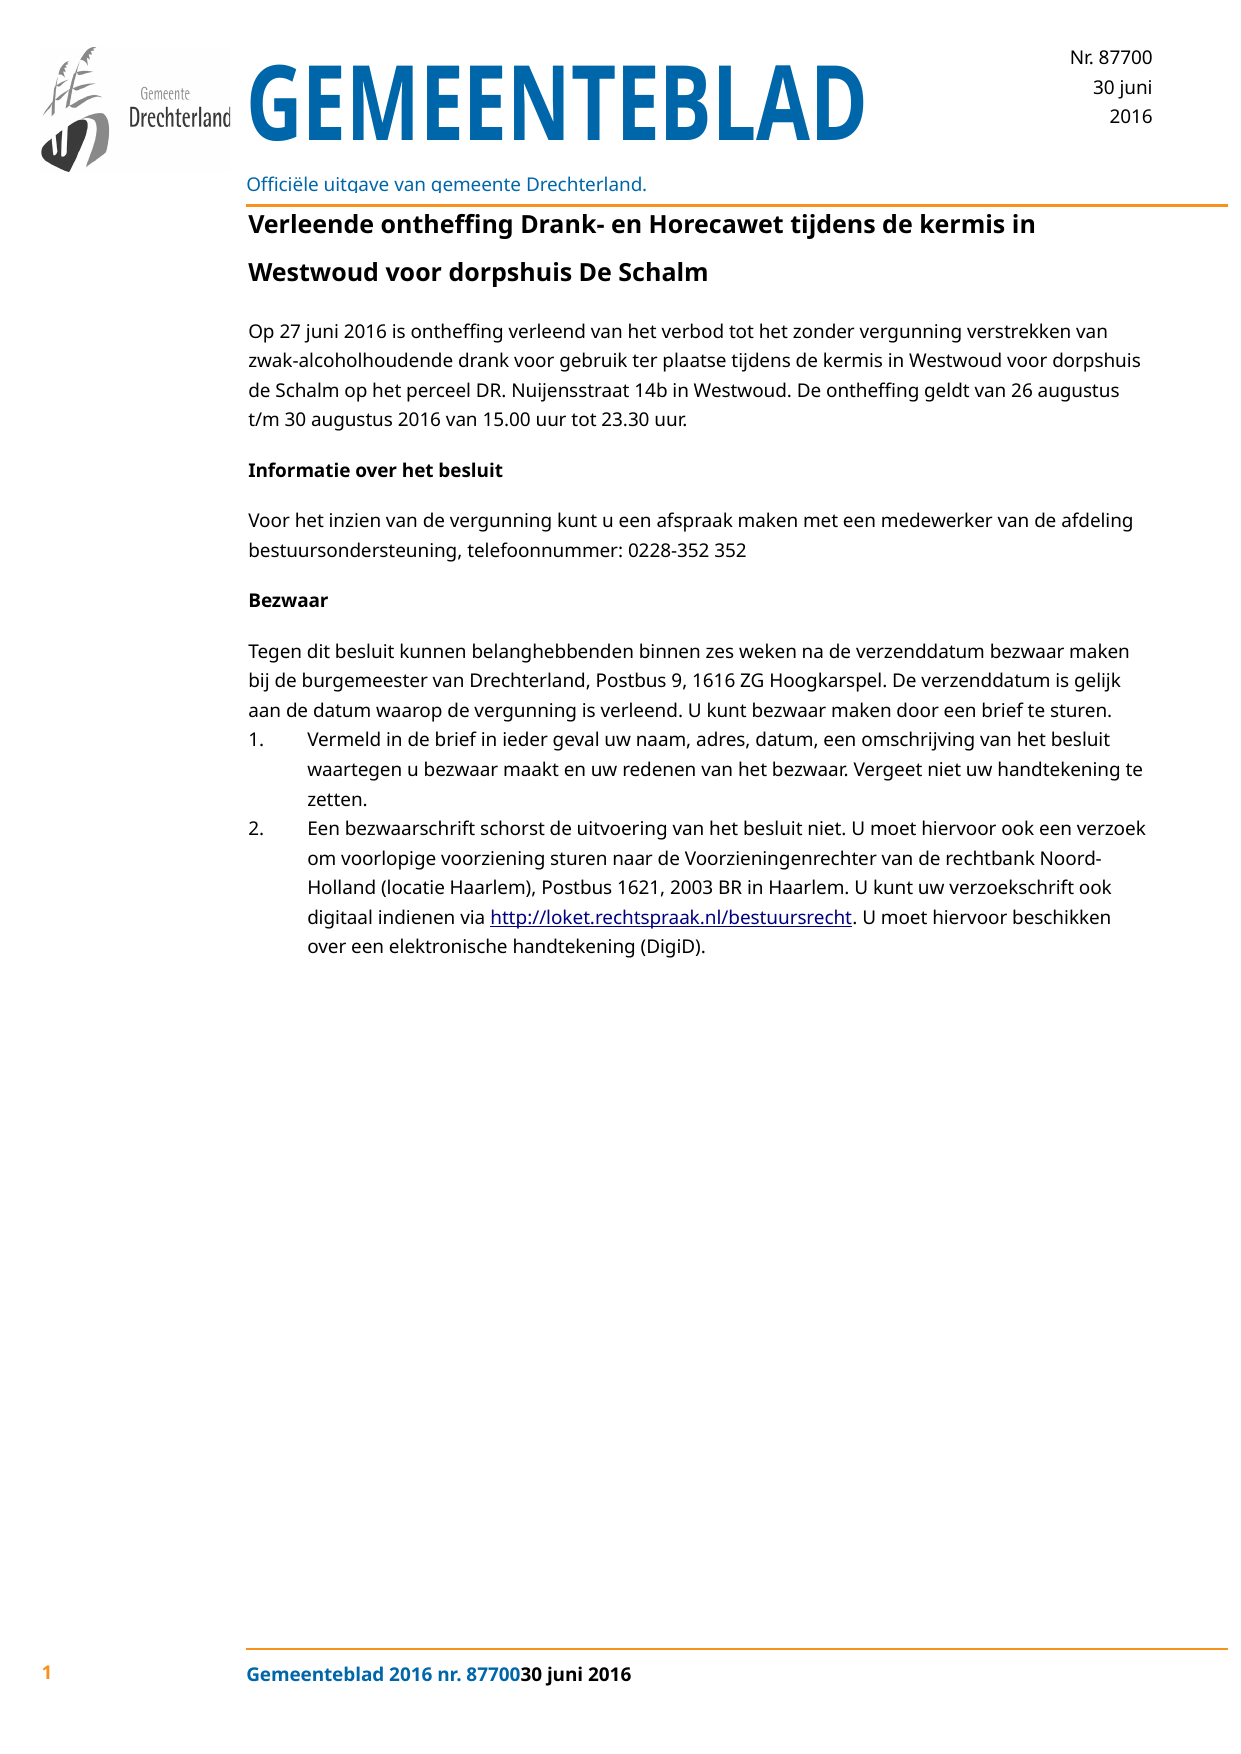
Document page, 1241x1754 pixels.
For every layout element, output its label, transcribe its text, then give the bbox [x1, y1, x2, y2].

text Op 27 juni 2016 is ontheffing verleend van het verbod tot het zonder vergunning verstrekken van zwak-alcoholhoudende drank voor gebruik ter plaatse tijdens de kermis in Westwoud voor dorpshuis de Schalm op het perceel DR. Nuijensstraat 14b in Westwoud. De ontheffing geldt van 26 augustus t/m 30 augustus 2016 van 15.00 uur tot 23.30 uur. [248, 318, 1152, 432]
text Verleende ontheffing Drank- en Horecawet tijdens de kermis in Westwoud voor dorpshuis De Schalm [248, 207, 1152, 288]
text Bezwaar [248, 587, 1152, 613]
list Een bezwaarschrift schorst de uitvoering van het besluit niet. U moet hiervoor ook een verzoek om voorlopige voorziening sturen naar de Voorzieningenrechter van de rechtbank Noord-Holland (locatie Haarlem), Postbus 1621, 2003 BR in Haarlem. U kunt uw verzoekschrift ook digitaal indienen via http://loket.rechtspraak.nl/bestuursrecht. U moet hiervoor beschikken over een elektronische handtekening (DigiD). [248, 815, 1152, 959]
text Informatie over het besluit [248, 457, 1152, 483]
text Voor het inzien van de vergunning kunt u een afspraak maken met een medewerker van de afdeling bestuursondersteuning, telefoonnummer: 0228-352 352 [248, 507, 1152, 563]
list Vermeld in de brief in ieder geval uw naam, adres, datum, een omschrijving van het besluit waartegen u bezwaar maakt en uw redenen van het bezwaar. Vergeet niet uw handtekening te zetten. [248, 727, 1152, 812]
text Tegen dit besluit kunnen belanghebbenden binnen zes weken na de verzenddatum bezwaar maken bij de burgemeester van Drechterland, Postbus 9, 1616 ZG Hoogkarspel. De verzenddatum is gelijk aan de datum waarop de vergunning is verleend. U kunt bezwaar maken door een brief te sturen. [248, 638, 1152, 723]
picture [41, 47, 231, 172]
